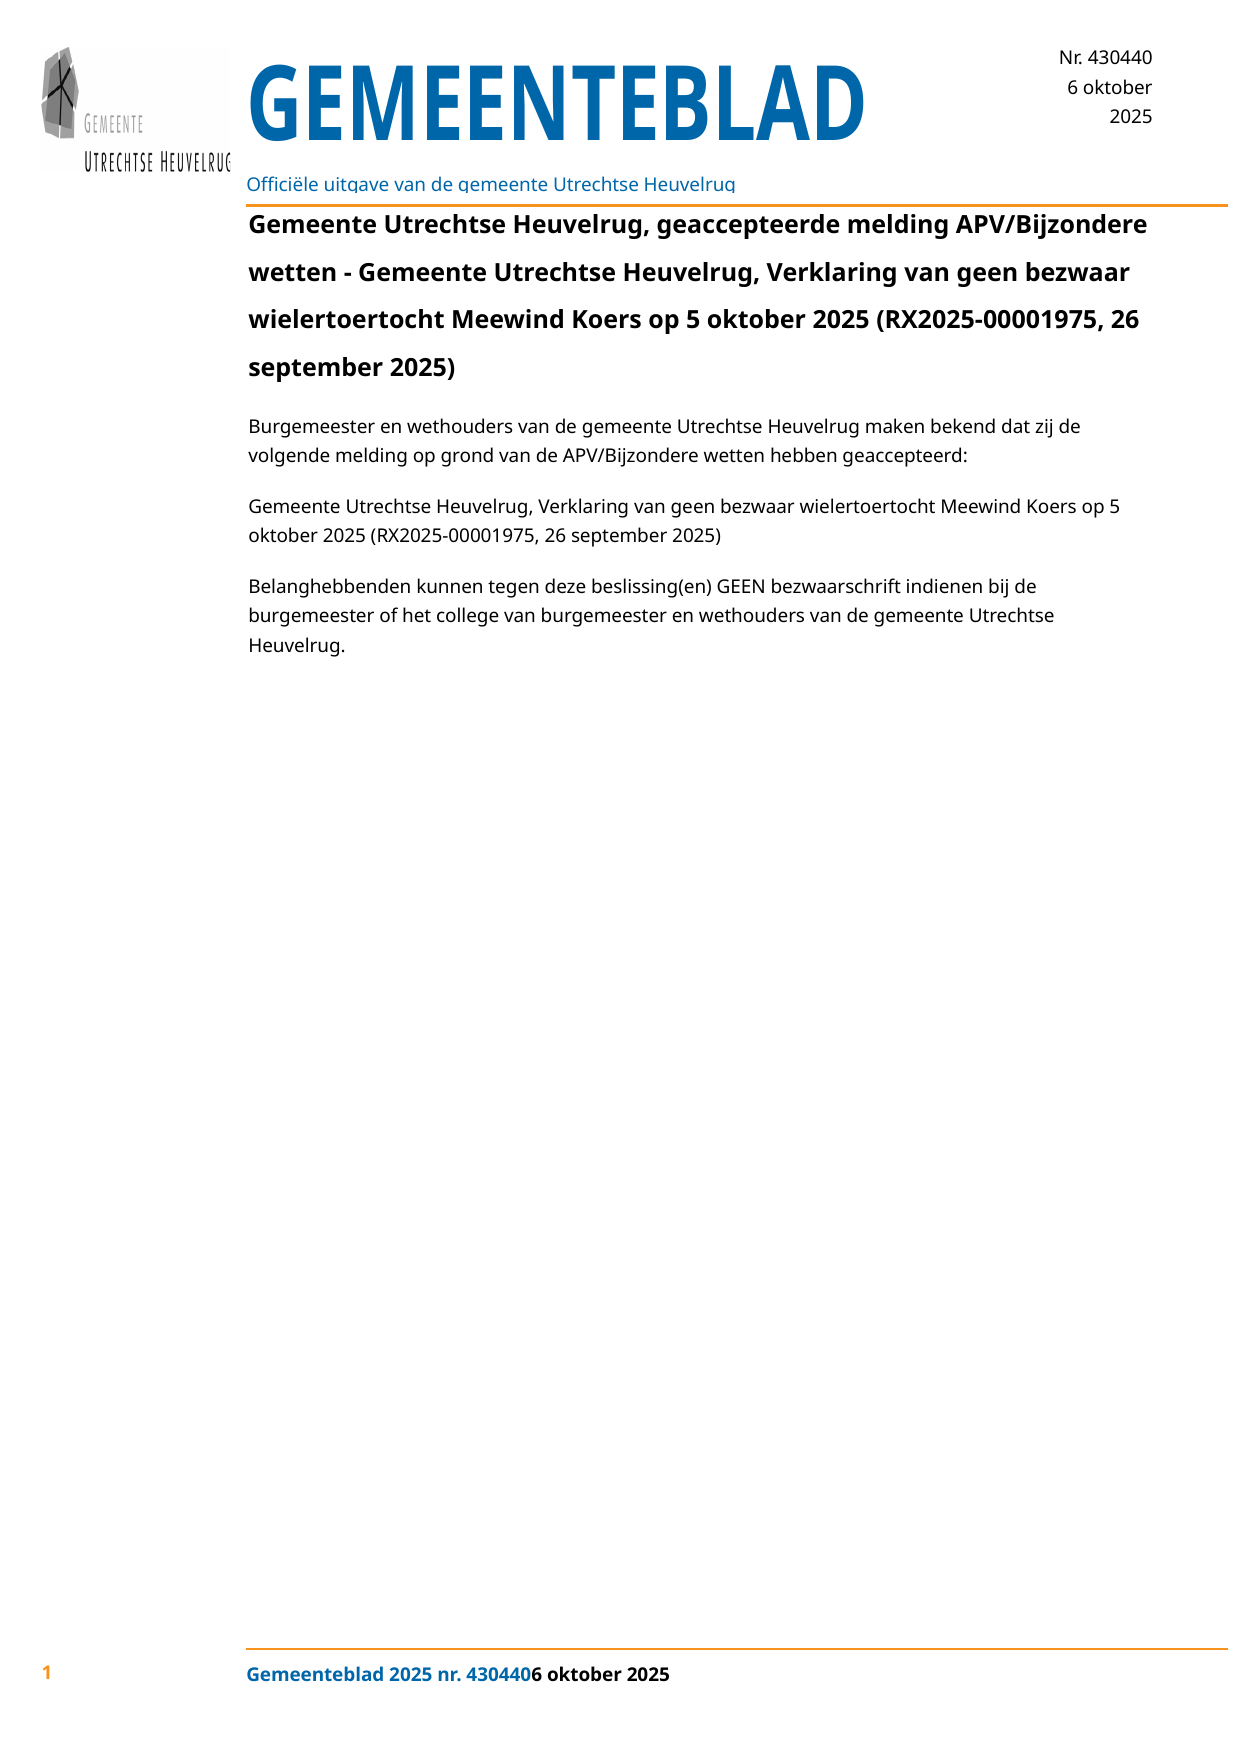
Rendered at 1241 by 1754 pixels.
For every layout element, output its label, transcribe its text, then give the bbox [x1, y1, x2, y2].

text Gemeente Utrechtse Heuvelrug, Verklaring van geen bezwaar wielertoertocht Meewind Koers op 5 oktober 2025 (RX2025-00001975, 26 september 2025) [248, 493, 1152, 548]
text Gemeente Utrechtse Heuvelrug, geaccepteerde melding APV/Bijzondere wetten - Gemeente Utrechtse Heuvelrug, Verklaring van geen bezwaar wielertoertocht Meewind Koers op 5 oktober 2025 (RX2025-00001975, 26 september 2025) [248, 207, 1152, 384]
text Burgemeester en wethouders van de gemeente Utrechtse Heuvelrug maken bekend dat zij de volgende melding op grond van de APV/Bijzondere wetten hebben geaccepteerd: [248, 413, 1152, 468]
text Belanghebbenden kunnen tegen deze beslissing(en) GEEN bezwaarschrift indienen bij de burgemeester of het college van burgemeester en wethouders van de gemeente Utrechtse Heuvelrug. [248, 573, 1152, 658]
picture [41, 47, 231, 172]
